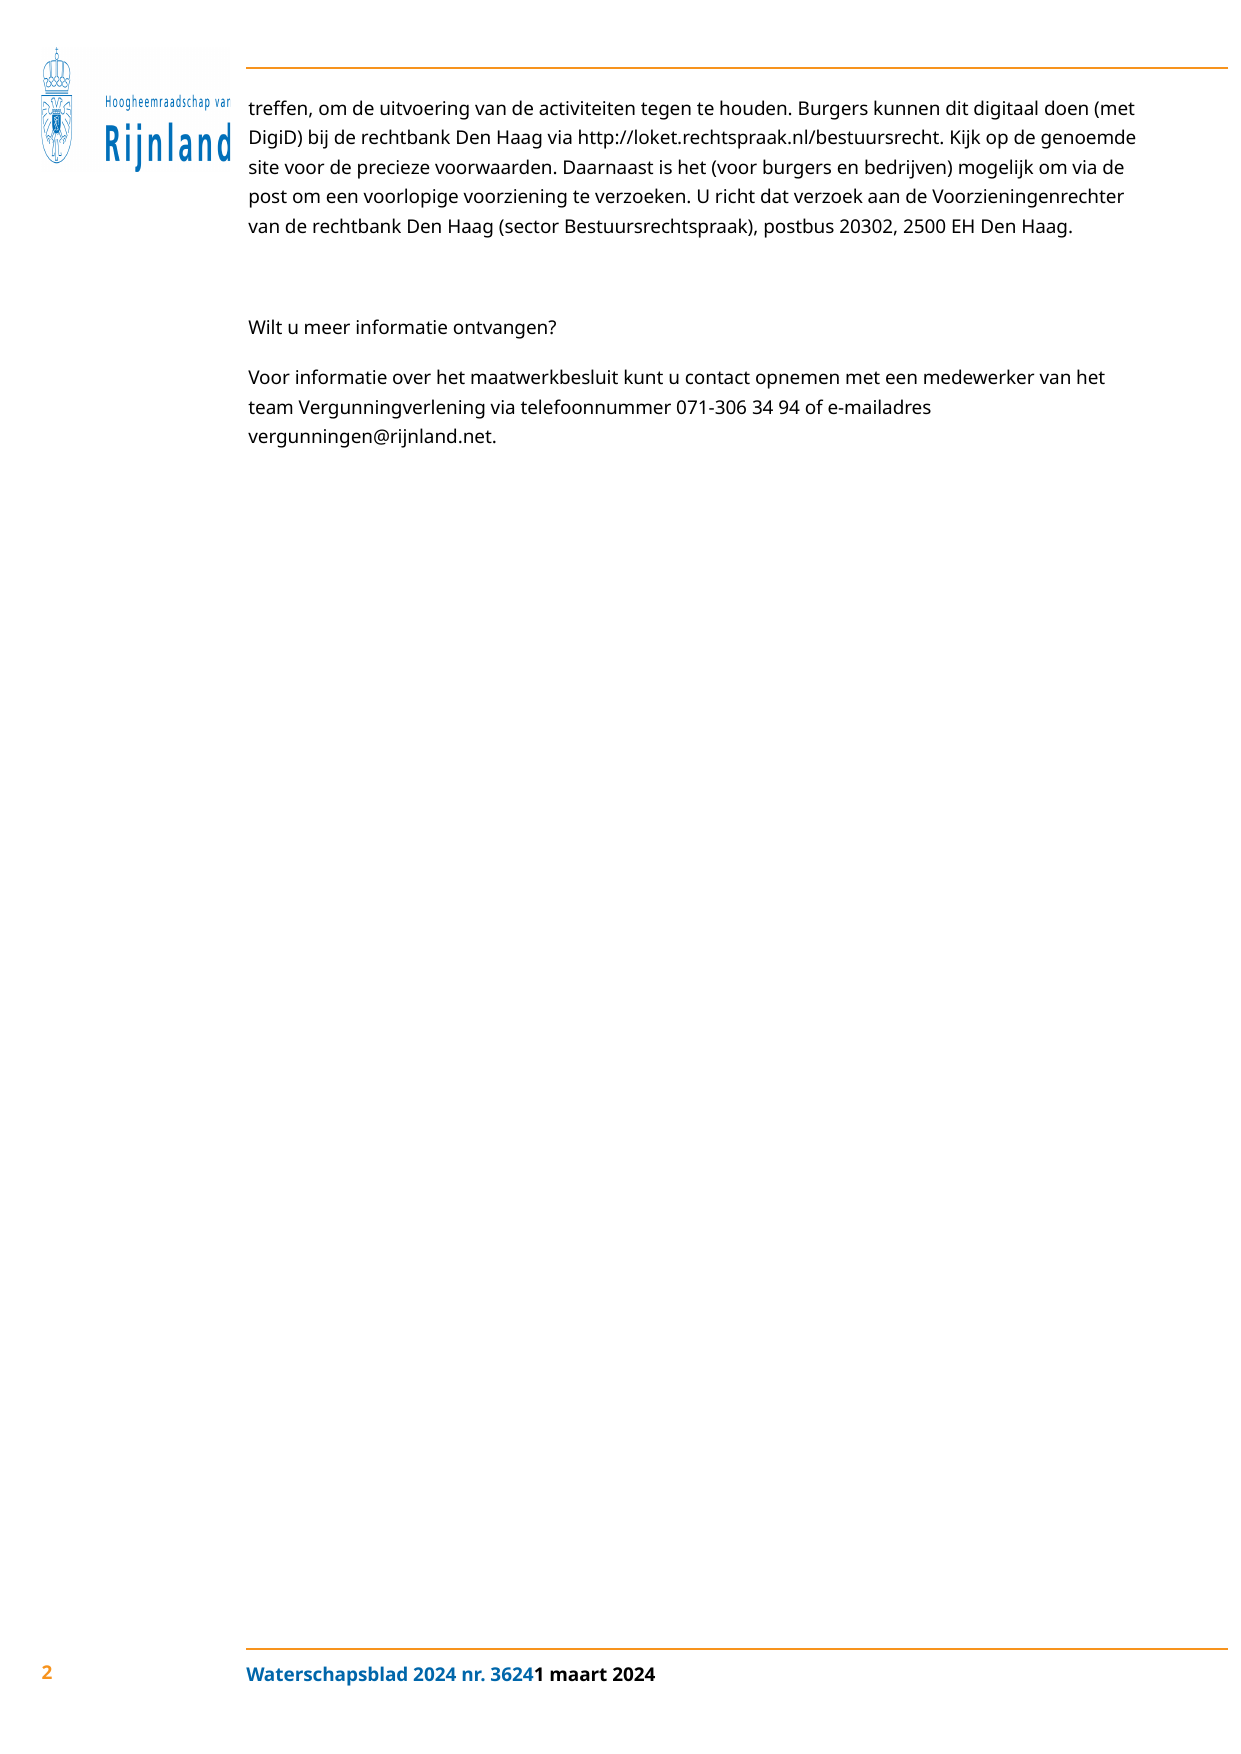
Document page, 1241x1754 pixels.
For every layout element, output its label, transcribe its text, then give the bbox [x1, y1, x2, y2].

text Voor informatie over het maatwerkbesluit kunt u contact opnemen met een medewerker van het team Vergunningverlening via telefoonnummer 071-306 34 94 of e-mailadres vergunningen@rijnland.net. [248, 364, 1152, 449]
picture [41, 47, 231, 172]
text treffen, om de uitvoering van de activiteiten tegen te houden. Burgers kunnen dit digitaal doen (met DigiD) bij de rechtbank Den Haag via http://loket.rechtspraak.nl/bestuursrecht. Kijk op de genoemde site voor de precieze voorwaarden. Daarnaast is het (voor burgers en bedrijven) mogelijk om via de post om een voorlopige voorziening te verzoeken. U richt dat verzoek aan de Voorzieningenrechter van de rechtbank Den Haag (sector Bestuursrechtspraak), postbus 20302, 2500 EH Den Haag. [248, 95, 1152, 239]
text Wilt u meer informatie ontvangen? [248, 314, 1152, 340]
